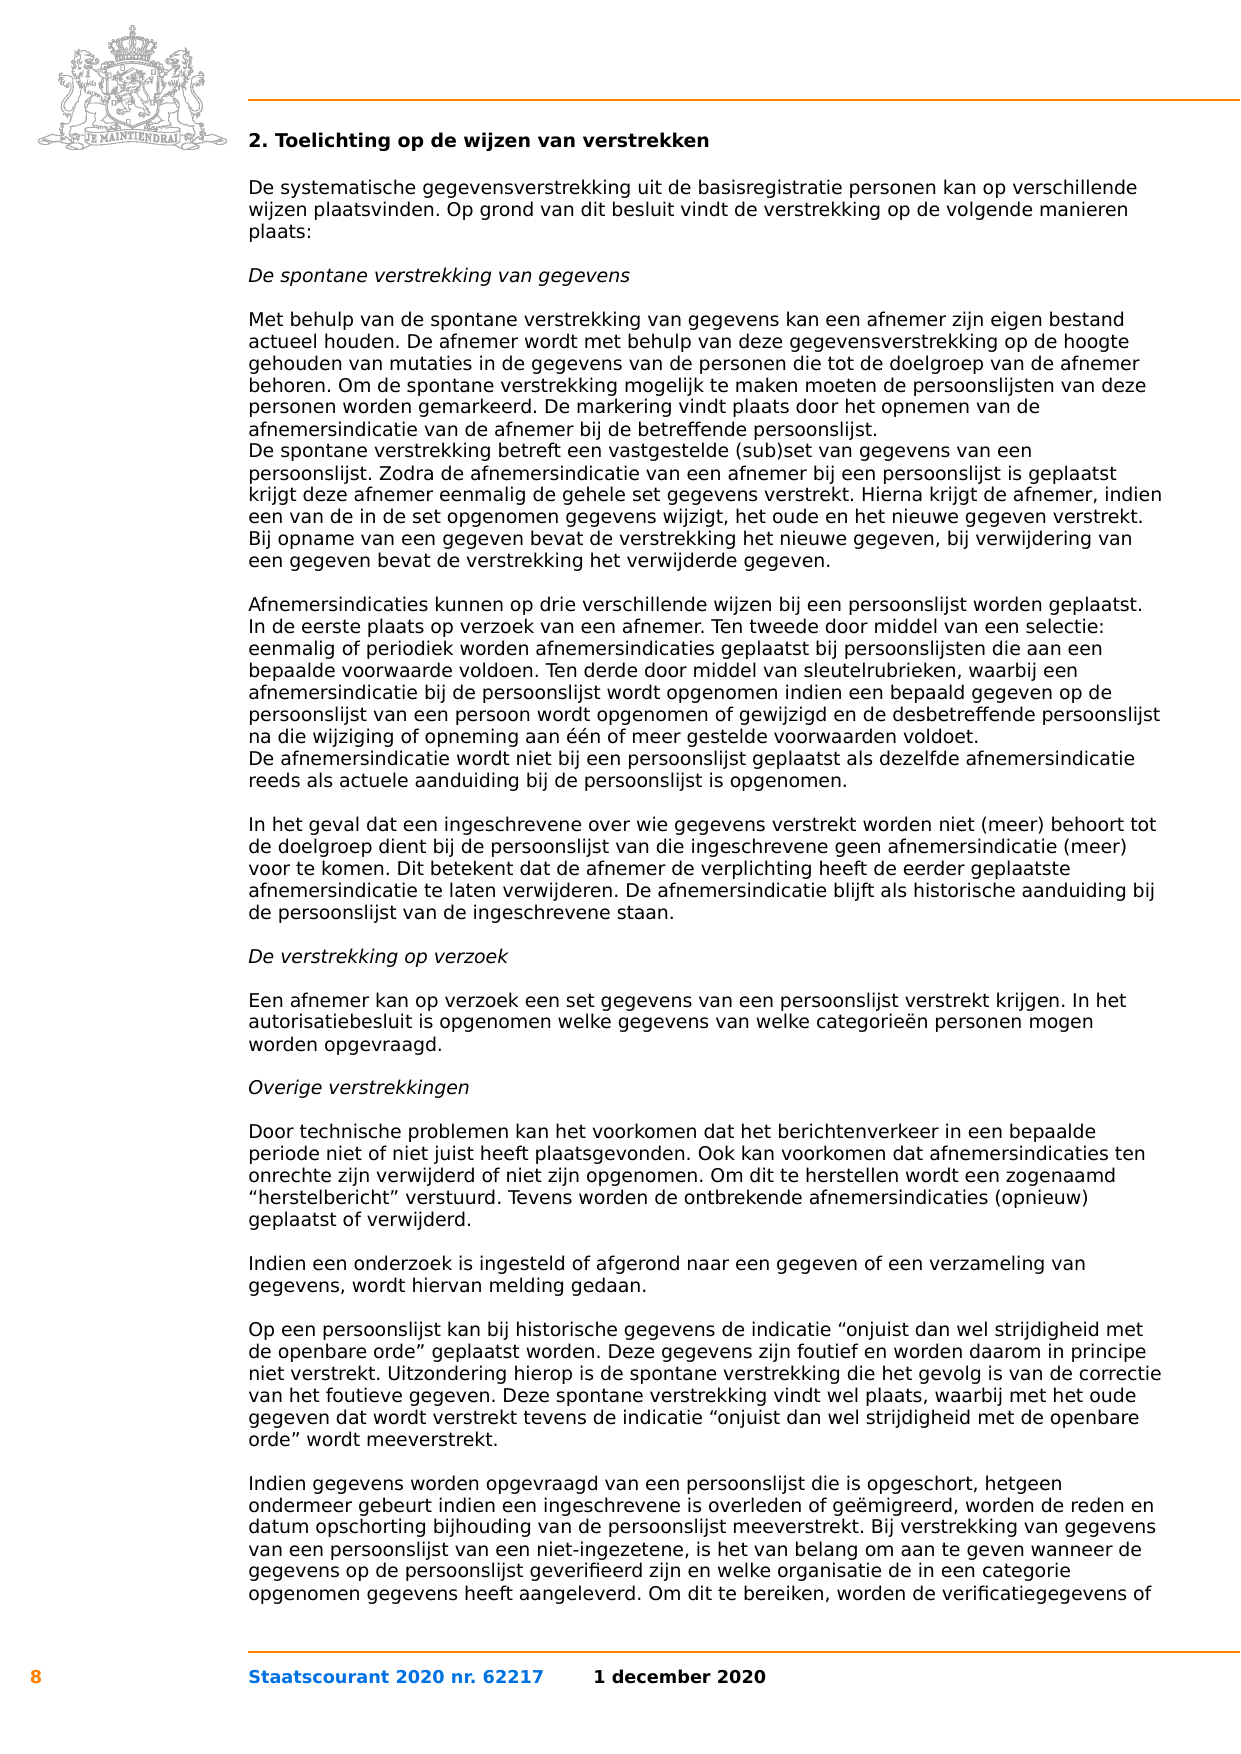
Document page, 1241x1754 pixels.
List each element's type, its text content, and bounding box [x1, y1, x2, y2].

subtitle De verstrekking op verzoek [248, 946, 1163, 968]
text De afnemersindicatie wordt niet bij een persoonslijst geplaatst als dezelfde afnemersindicatie reeds als actuele aanduiding bij de persoonslijst is opgenomen. [248, 748, 1163, 792]
text Een afnemer kan op verzoek een set gegevens van een persoonslijst verstrekt krijgen. In het autorisatiebesluit is opgenomen welke gegevens van welke categorieën personen mogen worden opgevraagd. [248, 989, 1163, 1055]
text De systematische gegevensverstrekking uit de basisregistratie personen kan op verschillende wijzen plaatsvinden. Op grond van dit besluit vindt de verstrekking op de volgende manieren plaats: [248, 177, 1163, 243]
text In het geval dat een ingeschrevene over wie gegevens verstrekt worden niet (meer) behoort tot de doelgroep dient bij de persoonslijst van die ingeschrevene geen afnemersindicatie (meer) voor te komen. Dit betekent dat de afnemer de verplichting heeft de eerder geplaatste afnemersindicatie te laten verwijderen. De afnemersindicatie blijft als historische aanduiding bij de persoonslijst van de ingeschrevene staan. [248, 814, 1163, 924]
subtitle De spontane verstrekking van gegevens [248, 265, 1163, 287]
picture [38, 25, 227, 150]
text Met behulp van de spontane verstrekking van gegevens kan een afnemer zijn eigen bestand actueel houden. De afnemer wordt met behulp van deze gegevensverstrekking op de hoogte gehouden van mutaties in de gegevens van de personen die tot de doelgroep van de afnemer behoren. Om de spontane verstrekking mogelijk te maken moeten de persoonslijsten van deze personen worden gemarkeerd. De markering vindt plaats door het opnemen van de afnemersindicatie van de afnemer bij de betreffende persoonslijst. [248, 308, 1163, 440]
subtitle Overige verstrekkingen [248, 1077, 1163, 1099]
text Op een persoonslijst kan bij historische gegevens de indicatie “onjuist dan wel strijdigheid met de openbare orde” geplaatst worden. Deze gegevens zijn foutief en worden daarom in principe niet verstrekt. Uitzondering hierop is de spontane verstrekking die het gevolg is van de correctie van het foutieve gegeven. Deze spontane verstrekking vindt wel plaats, waarbij met het oude gegeven dat wordt verstrekt tevens de indicatie “onjuist dan wel strijdigheid met de openbare orde” wordt meeverstrekt. [248, 1319, 1163, 1451]
text Indien een onderzoek is ingesteld of afgerond naar een gegeven of een verzameling van gegevens, wordt hiervan melding gedaan. [248, 1253, 1163, 1297]
text Door technische problemen kan het voorkomen dat het berichtenverkeer in een bepaalde periode niet of niet juist heeft plaatsgevonden. Ook kan voorkomen dat afnemersindicaties ten onrechte zijn verwijderd of niet zijn opgenomen. Om dit te herstellen wordt een zogenaamd “herstelbericht” verstuurd. Tevens worden de ontbrekende afnemersindicaties (opnieuw) geplaatst of verwijderd. [248, 1121, 1163, 1231]
text Afnemersindicaties kunnen op drie verschillende wijzen bij een persoonslijst worden geplaatst. In de eerste plaats op verzoek van een afnemer. Ten tweede door middel van een selectie: eenmalig of periodiek worden afnemersindicaties geplaatst bij persoonslijsten die aan een bepaalde voorwaarde voldoen. Ten derde door middel van sleutelrubrieken, waarbij een afnemersindicatie bij de persoonslijst wordt opgenomen indien een bepaald gegeven op de persoonslijst van een persoon wordt opgenomen of gewijzigd en de desbetreffende persoonslijst na die wijziging of opneming aan één of meer gestelde voorwaarden voldoet. [248, 594, 1163, 748]
text De spontane verstrekking betreft een vastgestelde (sub)set van gegevens van een persoonslijst. Zodra de afnemersindicatie van een afnemer bij een persoonslijst is geplaatst krijgt deze afnemer eenmalig de gehele set gegevens verstrekt. Hierna krijgt de afnemer, indien een van de in de set opgenomen gegevens wijzigt, het oude en het nieuwe gegeven verstrekt. Bij opname van een gegeven bevat de verstrekking het nieuwe gegeven, bij verwijdering van een gegeven bevat de verstrekking het verwijderde gegeven. [248, 440, 1163, 572]
text Indien gegevens worden opgevraagd van een persoonslijst die is opgeschort, hetgeen ondermeer gebeurt indien een ingeschrevene is overleden of geëmigreerd, worden de reden en datum opschorting bijhouding van de persoonslijst meeverstrekt. Bij verstrekking van gegevens van een persoonslijst van een niet-ingezetene, is het van belang om aan te geven wanneer de gegevens op de persoonslijst geverifieerd zijn en welke organisatie de in een categorie opgenomen gegevens heeft aangeleverd. Om dit te bereiken, worden de verificatiegegevens of [248, 1472, 1163, 1604]
subtitle 2. Toelichting op de wijzen van verstrekken [248, 130, 1163, 152]
